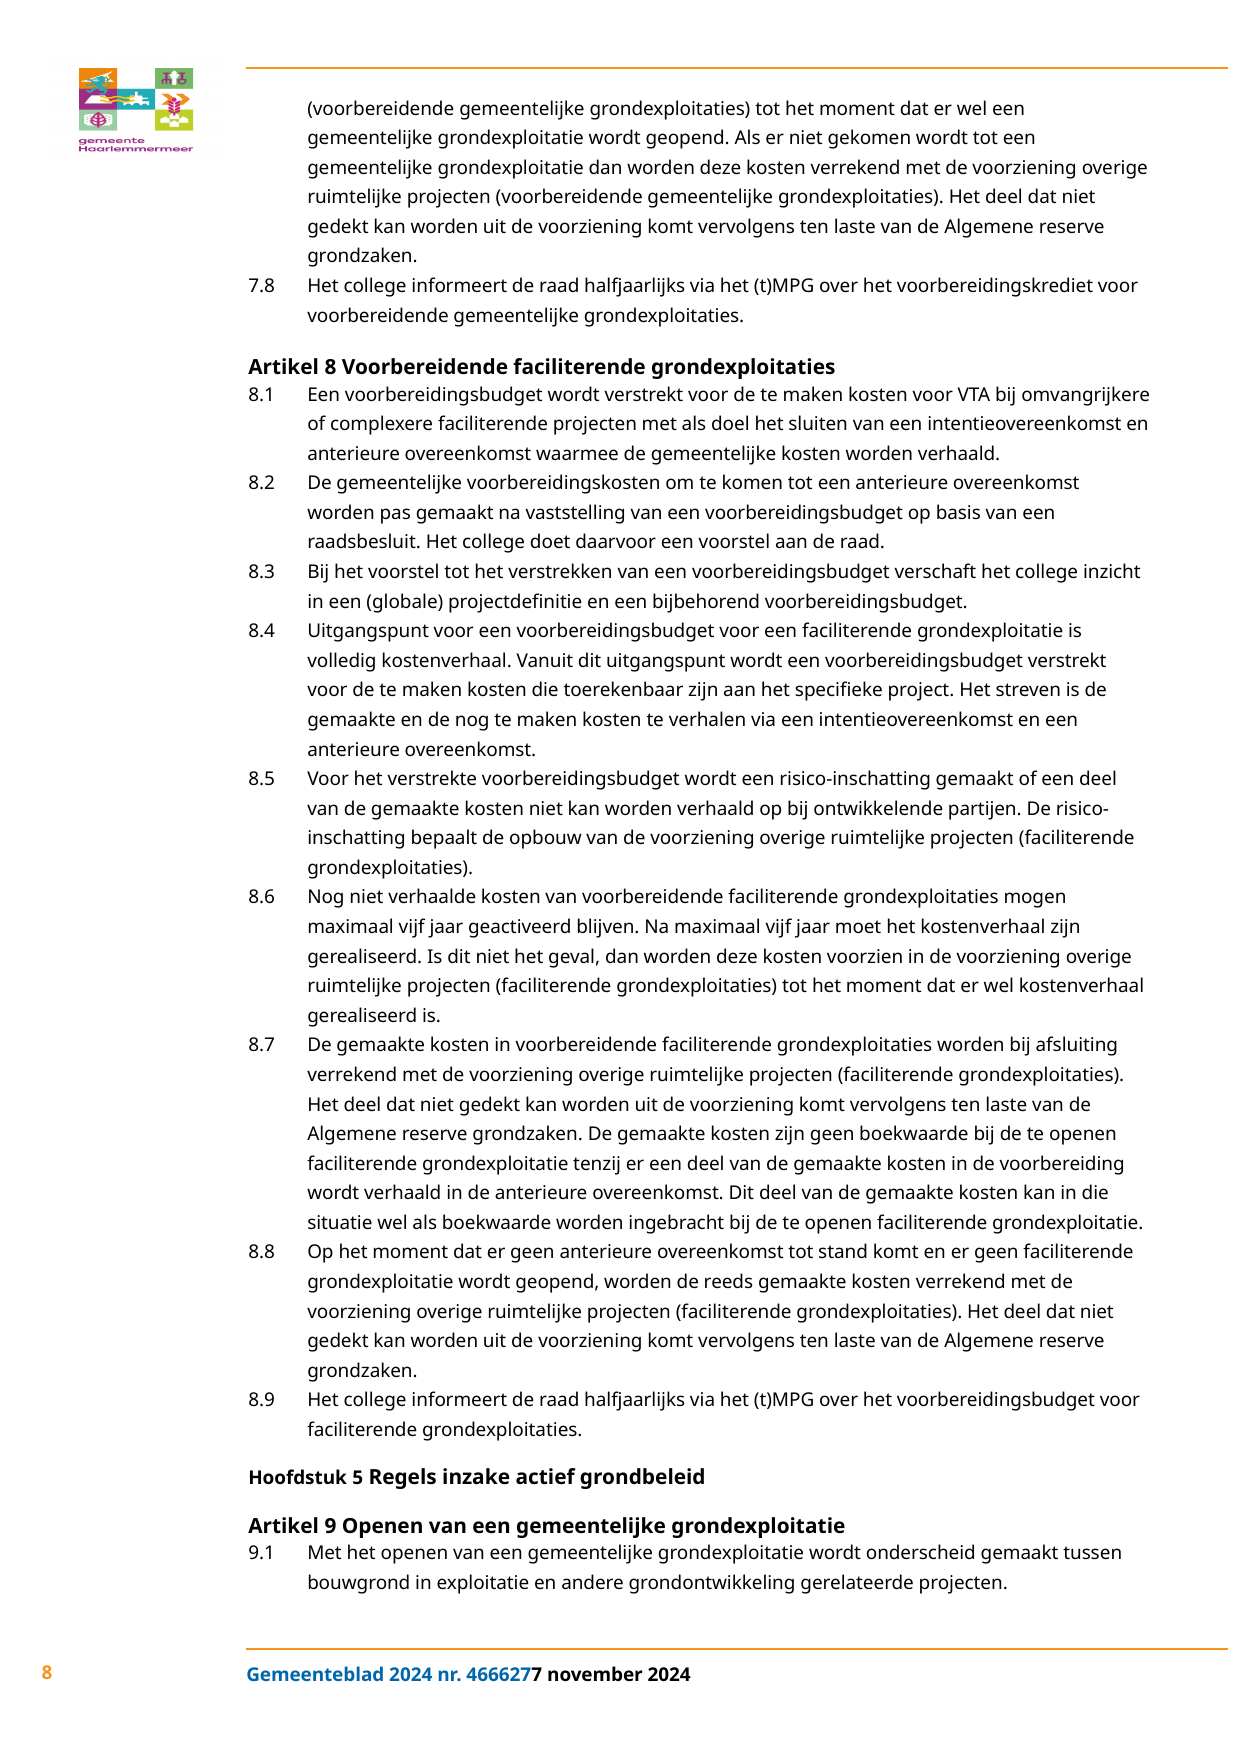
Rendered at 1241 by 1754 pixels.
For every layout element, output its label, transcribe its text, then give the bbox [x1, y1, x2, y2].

list Voor het verstrekte voorbereidingsbudget wordt een risico-inschatting gemaakt of een deel van de gemaakte kosten niet kan worden verhaald op bij ontwikkelende partijen. De risico-inschatting bepaalt de opbouw van de voorziening overige ruimtelijke projecten (faciliterende grondexploitaties). [248, 765, 1152, 880]
list Het college informeert de raad halfjaarlijks via het (t)MPG over het voorbereidingsbudget voor faciliterende grondexploitaties. [248, 1387, 1152, 1442]
list De gemeentelijke voorbereidingskosten om te komen tot een anterieure overeenkomst worden pas gemaakt na vaststelling van een voorbereidingsbudget op basis van een raadsbesluit. Het college doet daarvoor een voorstel aan de raad. [248, 469, 1152, 554]
picture [41, 47, 231, 172]
text Artikel 8 Voorbereidende faciliterende grondexploitaties [248, 352, 1152, 381]
text Artikel 9 Openen van een gemeentelijke grondexploitatie [248, 1511, 1152, 1539]
list Het college informeert de raad halfjaarlijks via het (t)MPG over het voorbereidingskrediet voor voorbereidende gemeentelijke grondexploitaties. [248, 272, 1152, 328]
list Een voorbereidingsbudget wordt verstrekt voor de te maken kosten voor VTA bij omvangrijkere of complexere faciliterende projecten met als doel het sluiten van een intentieovereenkomst en anterieure overeenkomst waarmee de gemeentelijke kosten worden verhaald. [248, 381, 1152, 466]
list (voorbereidende gemeentelijke grondexploitaties) tot het moment dat er wel een gemeentelijke grondexploitatie wordt geopend. Als er niet gekomen wordt tot een gemeentelijke grondexploitatie dan worden deze kosten verrekend met de voorziening overige ruimtelijke projecten (voorbereidende gemeentelijke grondexploitaties). Het deel dat niet gedekt kan worden uit de voorziening komt vervolgens ten laste van de Algemene reserve grondzaken. [248, 95, 1152, 268]
list Met het openen van een gemeentelijke grondexploitatie wordt onderscheid gemaakt tussen bouwgrond in exploitatie en andere grondontwikkeling gerelateerde projecten. [248, 1539, 1152, 1595]
text Hoofdstuk 5 Regels inzake actief grondbeleid [248, 1462, 1152, 1490]
list Nog niet verhaalde kosten van voorbereidende faciliterende grondexploitaties mogen maximaal vijf jaar geactiveerd blijven. Na maximaal vijf jaar moet het kostenverhaal zijn gerealiseerd. Is dit niet het geval, dan worden deze kosten voorzien in de voorziening overige ruimtelijke projecten (faciliterende grondexploitaties) tot het moment dat er wel kostenverhaal gerealiseerd is. [248, 884, 1152, 1028]
list Bij het voorstel tot het verstrekken van een voorbereidingsbudget verschaft het college inzicht in een (globale) projectdefinitie en een bijbehorend voorbereidingsbudget. [248, 558, 1152, 613]
list De gemaakte kosten in voorbereidende faciliterende grondexploitaties worden bij afsluiting verrekend met de voorziening overige ruimtelijke projecten (faciliterende grondexploitaties). Het deel dat niet gedekt kan worden uit de voorziening komt vervolgens ten laste van de Algemene reserve grondzaken. De gemaakte kosten zijn geen boekwaarde bij de te openen faciliterende grondexploitatie tenzij er een deel van de gemaakte kosten in de voorbereiding wordt verhaald in de anterieure overeenkomst. Dit deel van de gemaakte kosten kan in die situatie wel als boekwaarde worden ingebracht bij de te openen faciliterende grondexploitatie. [248, 1032, 1152, 1235]
list Uitgangspunt voor een voorbereidingsbudget voor een faciliterende grondexploitatie is volledig kostenverhaal. Vanuit dit uitgangspunt wordt een voorbereidingsbudget verstrekt voor de te maken kosten die toerekenbaar zijn aan het specifieke project. Het streven is de gemaakte en de nog te maken kosten te verhalen via een intentieovereenkomst en een anterieure overeenkomst. [248, 617, 1152, 761]
list Op het moment dat er geen anterieure overeenkomst tot stand komt en er geen faciliterende grondexploitatie wordt geopend, worden de reeds gemaakte kosten verrekend met de voorziening overige ruimtelijke projecten (faciliterende grondexploitaties). Het deel dat niet gedekt kan worden uit de voorziening komt vervolgens ten laste van de Algemene reserve grondzaken. [248, 1239, 1152, 1383]
